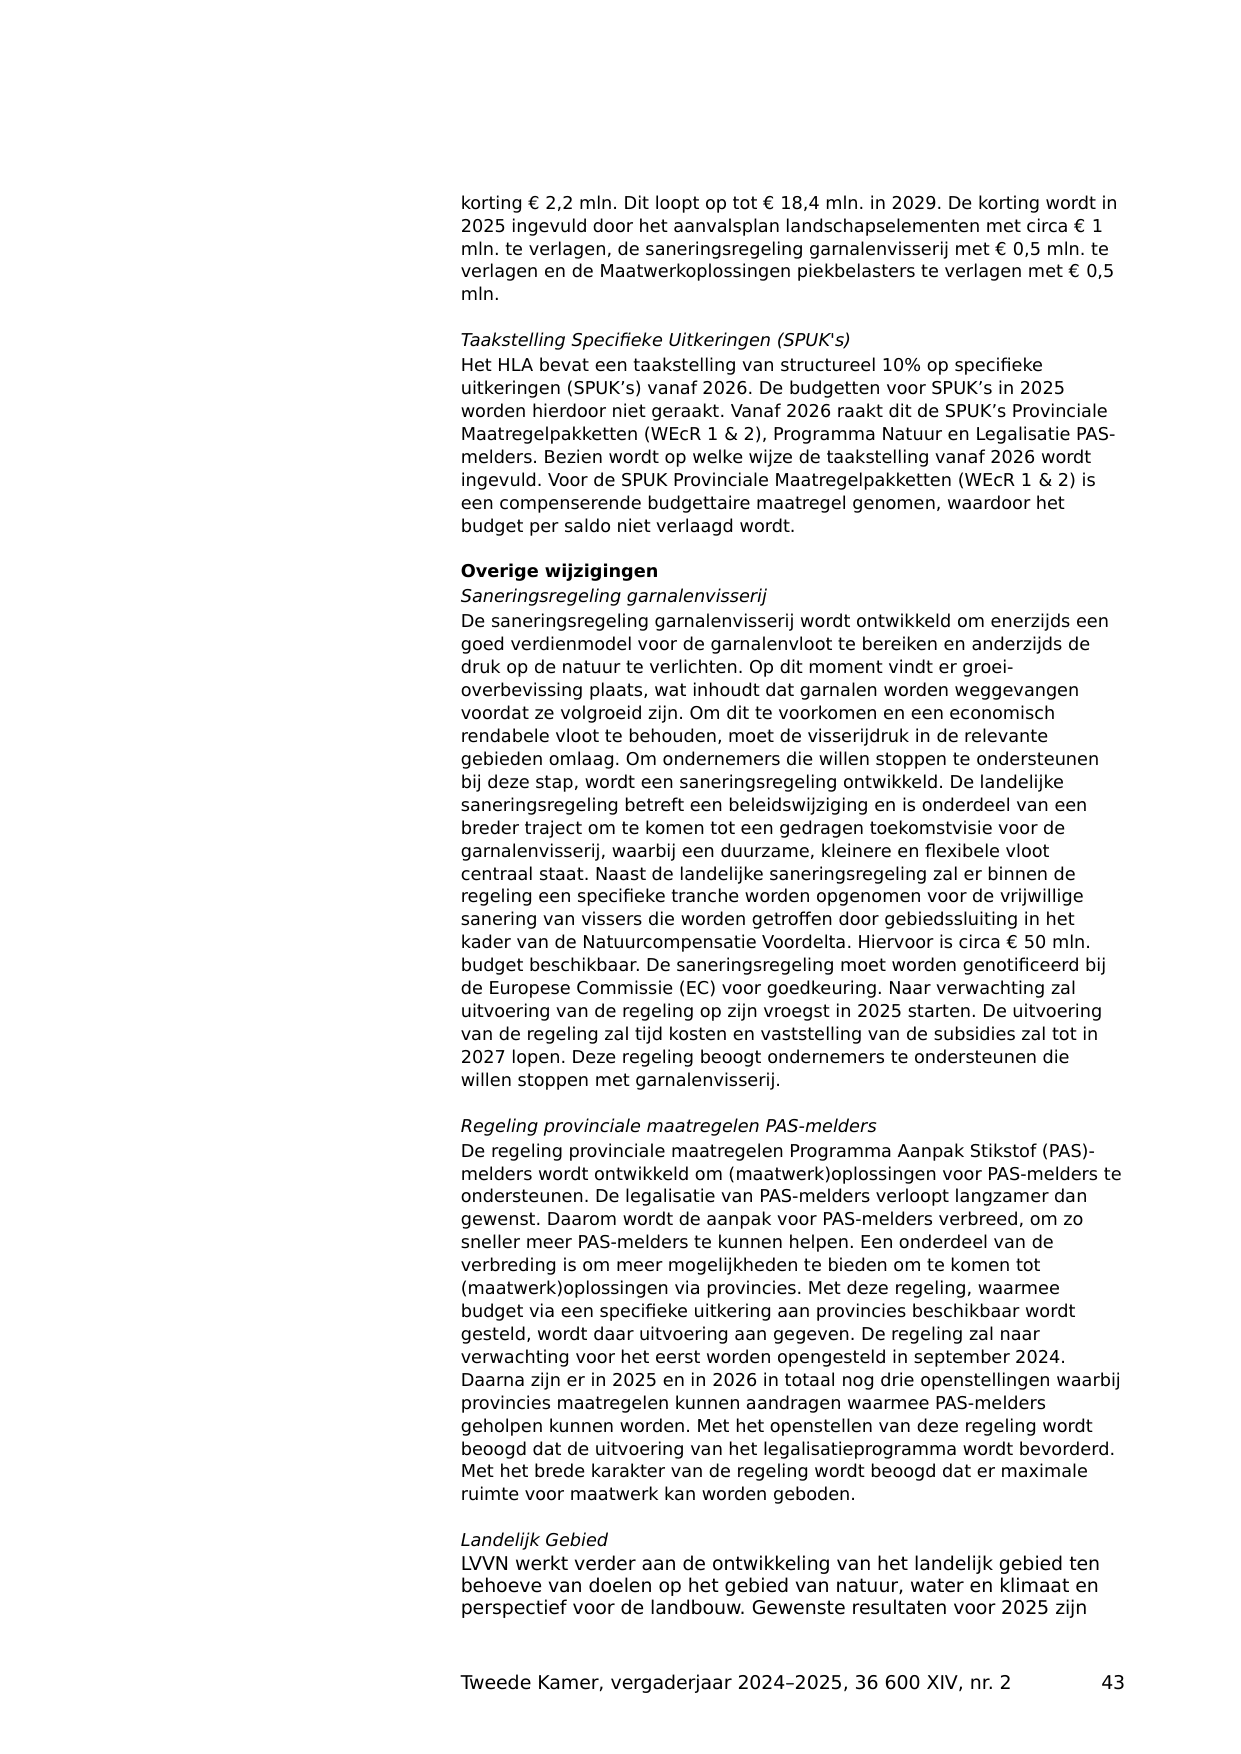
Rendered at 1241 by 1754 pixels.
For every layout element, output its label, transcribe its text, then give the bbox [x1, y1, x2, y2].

text Regeling provinciale maatregelen PAS-melders [461, 1114, 1125, 1137]
text korting € 2,2 mln. Dit loopt op tot € 18,4 mln. in 2029. De korting wordt in 2025 ingevuld door het aanvalsplan landschapselementen met circa € 1 mln. te verlagen, de saneringsregeling garnalenvisserij met € 0,5 mln. te verlagen en de Maatwerkoplossingen piekbelasters te verlagen met € 0,5 mln. [461, 191, 1125, 305]
text De saneringsregeling garnalenvisserij wordt ontwikkeld om enerzijds een goed verdienmodel voor de garnalenvloot te bereiken en anderzijds de druk op de natuur te verlichten. Op dit moment vindt er groei-overbevissing plaats, wat inhoudt dat garnalen worden weggevangen voordat ze volgroeid zijn. Om dit te voorkomen en een economisch rendabele vloot te behouden, moet de visserijdruk in de relevante gebieden omlaag. Om ondernemers die willen stoppen te ondersteunen bij deze stap, wordt een saneringsregeling ontwikkeld. De landelijke saneringsregeling betreft een beleidswijziging en is onderdeel van een breder traject om te komen tot een gedragen toekomstvisie voor de garnalenvisserij, waarbij een duurzame, kleinere en flexibele vloot centraal staat. Naast de landelijke saneringsregeling zal er binnen de regeling een specifieke tranche worden opgenomen voor de vrijwillige sanering van vissers die worden getroffen door gebiedssluiting in het kader van de Natuurcompensatie Voordelta. Hiervoor is circa € 50 mln. budget beschikbaar. De saneringsregeling moet worden genotificeerd bij de Europese Commissie (EC) voor goedkeuring. Naar verwachting zal uitvoering van de regeling op zijn vroegst in 2025 starten. De uitvoering van de regeling zal tijd kosten en vaststelling van de subsidies zal tot in 2027 lopen. Deze regeling beoogt ondernemers te ondersteunen die willen stoppen met garnalenvisserij. [461, 609, 1125, 1091]
text Landelijk Gebied [461, 1528, 1125, 1551]
text De regeling provinciale maatregelen Programma Aanpak Stikstof (PAS)-melders wordt ontwikkeld om (maatwerk)oplossingen voor PAS-melders te ondersteunen. De legalisatie van PAS-melders verloopt langzamer dan gewenst. Daarom wordt de aanpak voor PAS-melders verbreed, om zo sneller meer PAS-melders te kunnen helpen. Een onderdeel van de verbreding is om meer mogelijkheden te bieden om te komen tot (maatwerk)oplossingen via provincies. Met deze regeling, waarmee budget via een specifieke uitkering aan provincies beschikbaar wordt gesteld, wordt daar uitvoering aan gegeven. De regeling zal naar verwachting voor het eerst worden opengesteld in september 2024. Daarna zijn er in 2025 en in 2026 in totaal nog drie openstellingen waarbij provincies maatregelen kunnen aandragen waarmee PAS-melders geholpen kunnen worden. Met het openstellen van deze regeling wordt beoogd dat de uitvoering van het legalisatieprogramma wordt bevorderd. Met het brede karakter van de regeling wordt beoogd dat er maximale ruimte voor maatwerk kan worden geboden. [461, 1139, 1125, 1505]
text Taakstelling Specifieke Uitkeringen (SPUK's) [461, 328, 1125, 351]
text Saneringsregeling garnalenvisserij [461, 584, 1125, 607]
text LVVN werkt verder aan de ontwikkeling van het landelijk gebied ten behoeve van doelen op het gebied van natuur, water en klimaat en perspectief voor de landbouw. Gewenste resultaten voor 2025 zijn [461, 1553, 1125, 1619]
text Overige wijzigingen [461, 559, 1125, 582]
text Het HLA bevat een taakstelling van structureel 10% op specifieke uitkeringen (SPUK’s) vanaf 2026. De budgetten voor SPUK’s in 2025 worden hierdoor niet geraakt. Vanaf 2026 raakt dit de SPUK’s Provinciale Maatregelpakketten (WEcR 1 & 2), Programma Natuur en Legalisatie PAS-melders. Bezien wordt op welke wijze de taakstelling vanaf 2026 wordt ingevuld. Voor de SPUK Provinciale Maatregelpakketten (WEcR 1 & 2) is een compenserende budgettaire maatregel genomen, waardoor het budget per saldo niet verlaagd wordt. [461, 353, 1125, 537]
